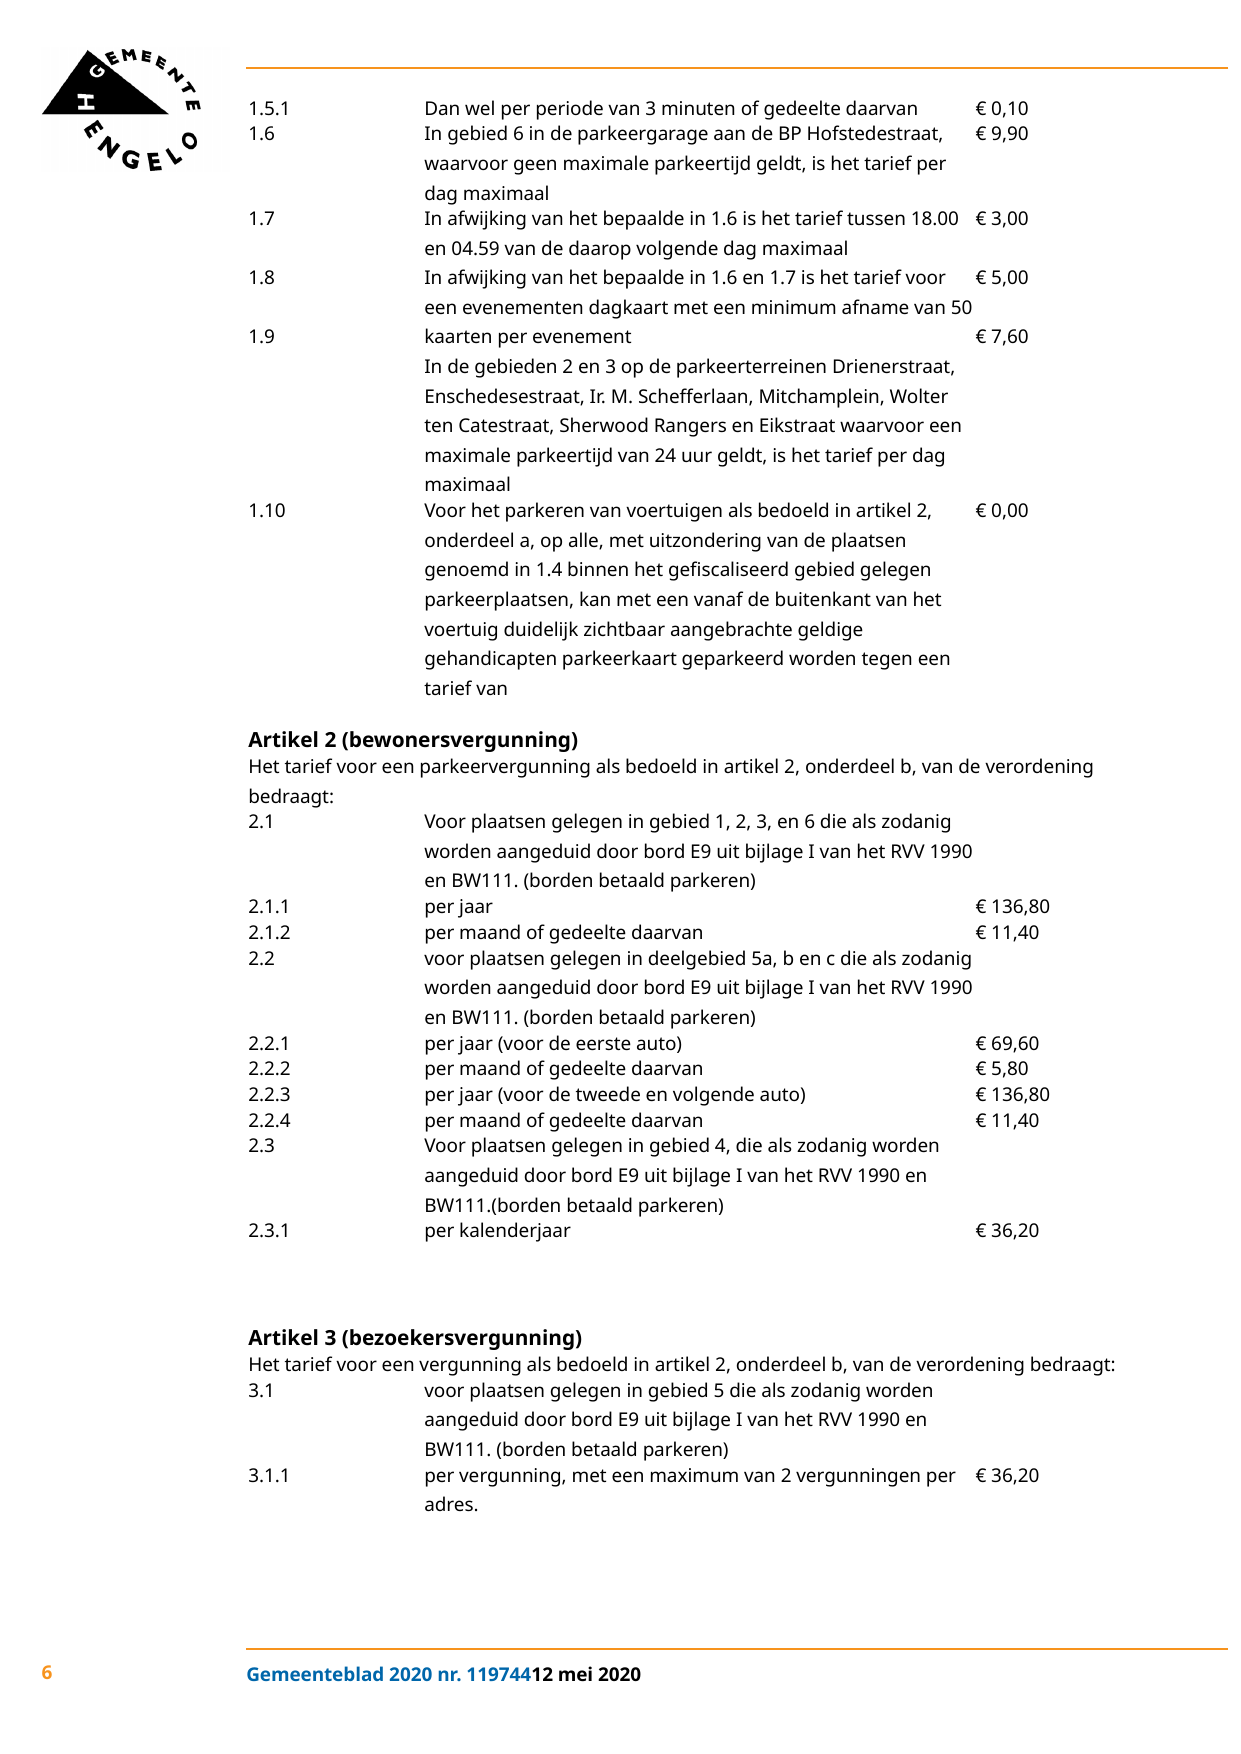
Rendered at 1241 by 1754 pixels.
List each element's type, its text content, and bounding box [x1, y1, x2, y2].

table_cell € 5,80 [975, 1056, 1152, 1081]
table_cell € 11,40 [975, 919, 1152, 945]
table_cell 2.2.2 [248, 1056, 424, 1081]
text Artikel 2 (bewonersvergunning) [248, 725, 1152, 753]
table_header Het tarief voor een vergunning als bedoeld in artikel 2, onderdeel b, van de verordening bedraagt: [248, 1351, 1152, 1377]
table_header Het tarief voor een parkeervergunning als bedoeld in artikel 2, onderdeel b, van de verordening bedraagt: [248, 753, 1152, 808]
table_cell [424, 1243, 975, 1269]
text Artikel 3 (bezoekersvergunning) [248, 1323, 1152, 1351]
table_cell 2.2 [248, 945, 424, 1030]
table_cell € 0,00 [975, 498, 1152, 701]
table_cell € 11,40 [975, 1107, 1152, 1133]
table_cell per kalenderjaar [424, 1218, 975, 1243]
table_cell € 136,80 [975, 1081, 1152, 1107]
table_cell € 3,00 € 5,00 € 7,60 [975, 205, 1152, 497]
table_cell [975, 1133, 1152, 1218]
table_cell per maand of gedeelte daarvan [424, 1056, 975, 1081]
picture [41, 47, 231, 172]
table_cell 1.6 [248, 121, 424, 205]
table_cell 2.1 [248, 809, 424, 893]
table_cell [248, 1243, 424, 1269]
table_cell 2.3.1 [248, 1218, 424, 1243]
table_cell 2.2.4 [248, 1107, 424, 1133]
table_cell 2.1.2 [248, 919, 424, 945]
table_cell [975, 945, 1152, 1030]
table_cell € 69,60 [975, 1030, 1152, 1056]
table_cell per jaar (voor de eerste auto) [424, 1030, 975, 1056]
table_cell 2.1.1 [248, 894, 424, 919]
table_cell per maand of gedeelte daarvan [424, 919, 975, 945]
table_cell per vergunning, met een maximum van 2 vergunningen per adres. [424, 1462, 975, 1547]
table_cell € 0,10 [975, 95, 1152, 121]
table_cell Voor plaatsen gelegen in gebied 1, 2, 3, en 6 die als zodanig worden aangeduid door bord E9 uit bijlage I van het RVV 1990 en BW111. (borden betaald parkeren) [424, 809, 975, 893]
table_cell Voor plaatsen gelegen in gebied 4, die als zodanig worden aangeduid door bord E9 uit bijlage I van het RVV 1990 en BW111.(borden betaald parkeren) [424, 1133, 975, 1218]
table_cell € 36,20 [975, 1462, 1152, 1547]
table_cell [975, 1377, 1152, 1462]
table_cell [975, 1243, 1152, 1269]
table_cell In afwijking van het bepaalde in 1.6 is het tarief tussen 18.00 en 04.59 van de daarop volgende dag maximaal In afwijking van het bepaalde in 1.6 en 1.7 is het tarief voor een evenementen dagkaart met een minimum afname van 50 kaarten per evenement In de gebieden 2 en 3 op de parkeerterreinen Drienerstraat, Enschedesestraat, Ir. M. Schefferlaan, Mitchamplein, Wolter ten Catestraat, Sherwood Rangers en Eikstraat waarvoor een maximale parkeertijd van 24 uur geldt, is het tarief per dag maximaal [424, 205, 975, 497]
table_cell 3.1.1 [248, 1462, 424, 1547]
table_cell 1.5.1 [248, 95, 424, 121]
table_cell [975, 809, 1152, 893]
table_cell 2.2.3 [248, 1081, 424, 1107]
table_cell In gebied 6 in de parkeergarage aan de BP Hofstedestraat, waarvoor geen maximale parkeertijd geldt, is het tarief per dag maximaal [424, 121, 975, 205]
table_cell € 136,80 [975, 894, 1152, 919]
table_cell 3.1 [248, 1377, 424, 1462]
table_cell € 36,20 [975, 1218, 1152, 1243]
table_cell 2.3 [248, 1133, 424, 1218]
table_cell voor plaatsen gelegen in gebied 5 die als zodanig worden aangeduid door bord E9 uit bijlage I van het RVV 1990 en BW111. (borden betaald parkeren) [424, 1377, 975, 1462]
table_cell per jaar [424, 894, 975, 919]
table_cell per maand of gedeelte daarvan [424, 1107, 975, 1133]
table_cell € 9,90 [975, 121, 1152, 205]
table_cell voor plaatsen gelegen in deelgebied 5a, b en c die als zodanig worden aangeduid door bord E9 uit bijlage I van het RVV 1990 en BW111. (borden betaald parkeren) [424, 945, 975, 1030]
table_cell Dan wel per periode van 3 minuten of gedeelte daarvan [424, 95, 975, 121]
table_cell 1.7 1.8 1.9 [248, 205, 424, 497]
table_cell 2.2.1 [248, 1030, 424, 1056]
table_cell Voor het parkeren van voertuigen als bedoeld in artikel 2, onderdeel a, op alle, met uitzondering van de plaatsen genoemd in 1.4 binnen het gefiscaliseerd gebied gelegen parkeerplaatsen, kan met een vanaf de buitenkant van het voertuig duidelijk zichtbaar aangebrachte geldige gehandicapten parkeerkaart geparkeerd worden tegen een tarief van [424, 498, 975, 701]
table_cell 1.10 [248, 498, 424, 701]
table_cell per jaar (voor de tweede en volgende auto) [424, 1081, 975, 1107]
